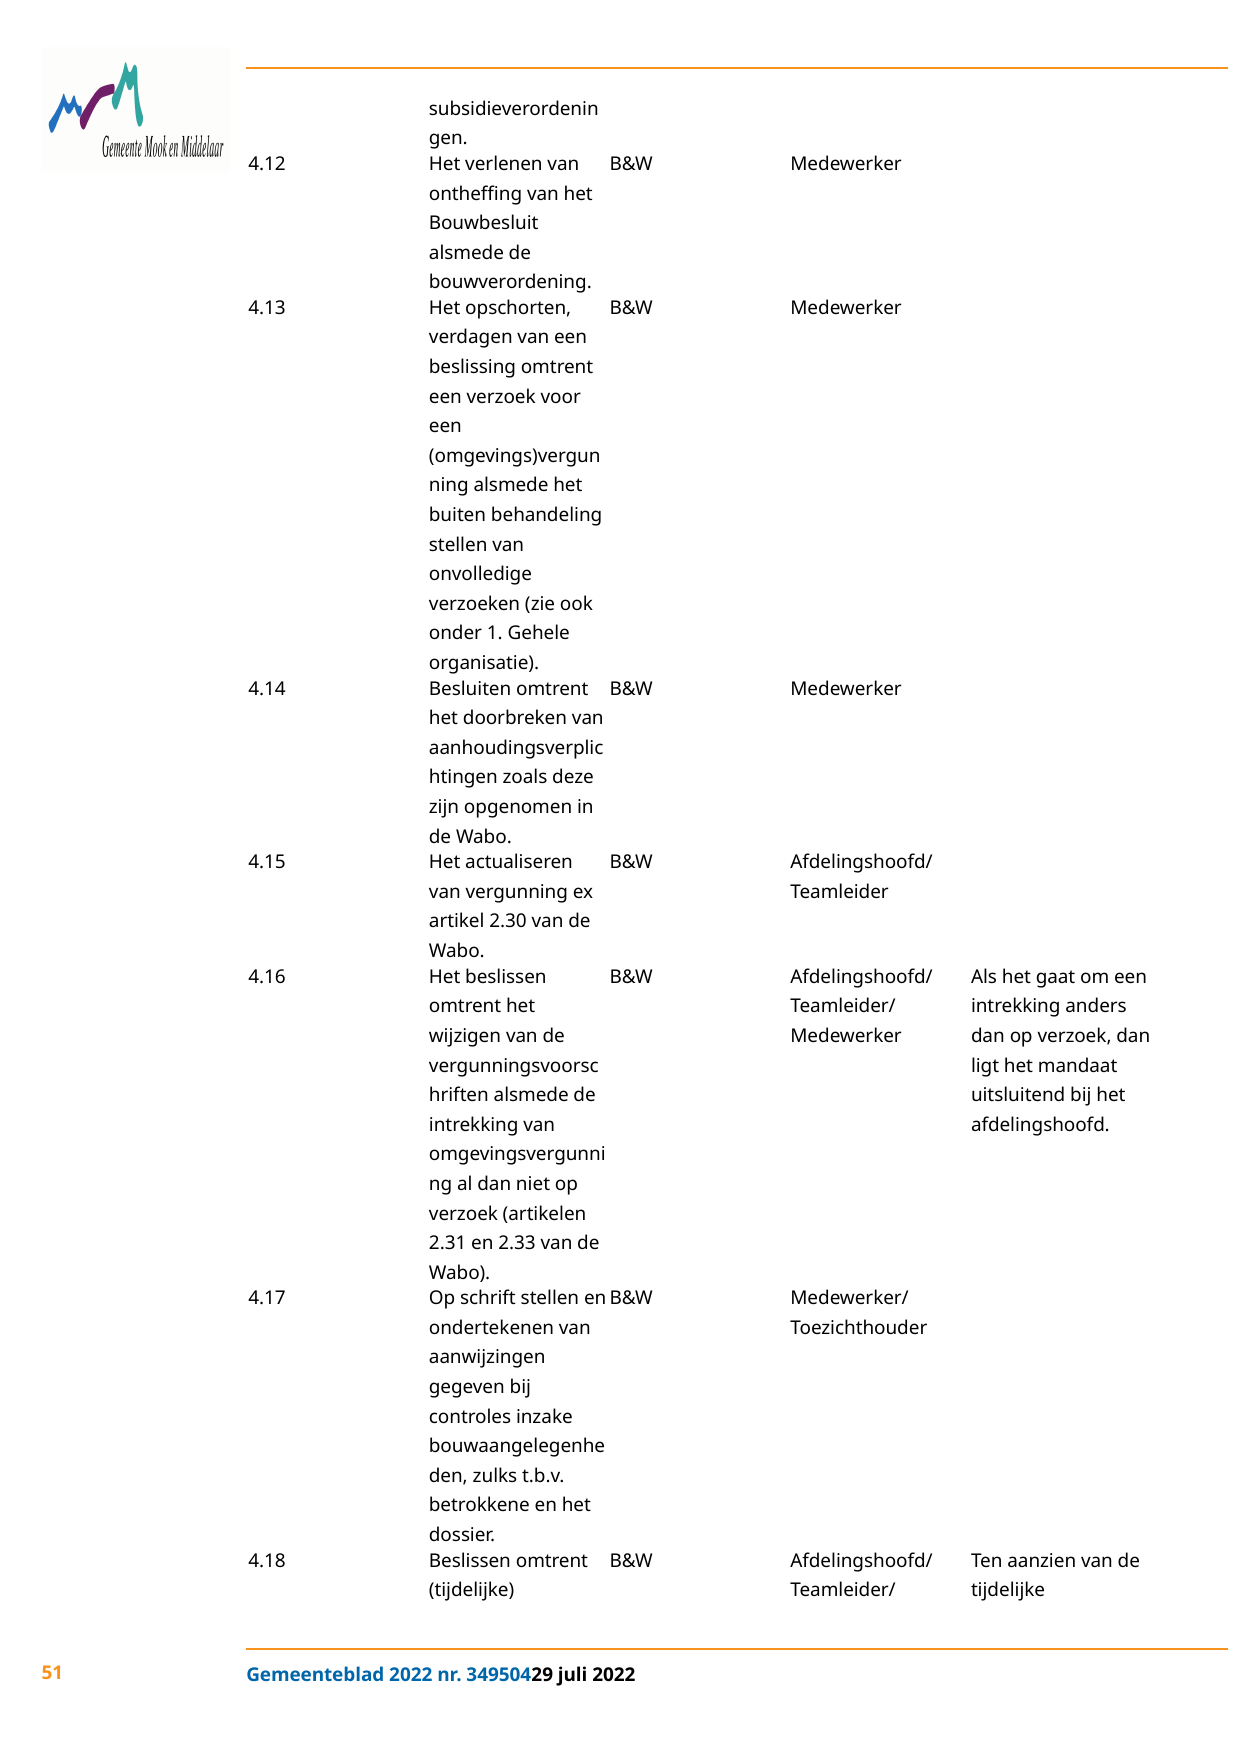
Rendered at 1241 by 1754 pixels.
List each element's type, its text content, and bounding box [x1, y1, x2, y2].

table_cell B&W [609, 849, 790, 963]
table_cell Ten aanzien van de tijdelijke [971, 1547, 1152, 1602]
table_cell 4.13 [248, 294, 429, 675]
table_cell B&W [609, 150, 790, 294]
table_cell 4.12 [248, 150, 429, 294]
table_cell 4.16 [248, 963, 429, 1284]
table_cell B&W [609, 294, 790, 675]
table_cell B&W [609, 675, 790, 848]
table_cell Het actualiseren van vergunning ex artikel 2.30 van de Wabo. [429, 849, 609, 963]
table_cell Het opschorten, verdagen van een beslissing omtrent een verzoek voor een (omgevings)vergunning alsmede het buiten behandeling stellen van onvolledige verzoeken (zie ook onder 1. Gehele organisatie). [429, 294, 609, 675]
table_cell 4.15 [248, 849, 429, 963]
table_cell Het verlenen van ontheffing van het Bouwbesluit alsmede de bouwverordening. [429, 150, 609, 294]
table_cell [971, 95, 1152, 150]
table_cell Beslissen omtrent (tijdelijke) [429, 1547, 609, 1602]
table_cell Afdelingshoofd/Teamleider/ [790, 1547, 971, 1602]
table_cell B&W [609, 1547, 790, 1602]
table_cell [248, 95, 429, 150]
table_cell [790, 95, 971, 150]
picture [41, 47, 231, 172]
table_cell B&W [609, 1285, 790, 1547]
table_cell Op schrift stellen en ondertekenen van aanwijzingen gegeven bij controles inzake bouwaangelegenheden, zulks t.b.v. betrokkene en het dossier. [429, 1285, 609, 1547]
table_cell [971, 294, 1152, 675]
table_cell Medewerker [790, 294, 971, 675]
table_cell Afdelingshoofd/Teamleider [790, 849, 971, 963]
table_cell [971, 675, 1152, 848]
table_cell 4.17 [248, 1285, 429, 1547]
table_cell [609, 95, 790, 150]
table_cell Besluiten omtrent het doorbreken van aanhoudingsverplichtingen zoals deze zijn opgenomen in de Wabo. [429, 675, 609, 848]
table_cell Het beslissen omtrent het wijzigen van de vergunningsvoorschriften alsmede de intrekking van omgevingsvergunning al dan niet op verzoek (artikelen 2.31 en 2.33 van de Wabo). [429, 963, 609, 1284]
table_cell Als het gaat om een intrekking anders dan op verzoek, dan ligt het mandaat uitsluitend bij het afdelingshoofd. [971, 963, 1152, 1284]
table_cell Medewerker/ Toezichthouder [790, 1285, 971, 1547]
table_cell [971, 150, 1152, 294]
table_cell 4.14 [248, 675, 429, 848]
table_cell [971, 1285, 1152, 1547]
table_cell 4.18 [248, 1547, 429, 1602]
table_cell [971, 849, 1152, 963]
table_cell subsidieverordeningen. [429, 95, 609, 150]
table_cell B&W [609, 963, 790, 1284]
table_cell Afdelingshoofd/Teamleider/ Medewerker [790, 963, 971, 1284]
table_cell Medewerker [790, 675, 971, 848]
table_cell Medewerker [790, 150, 971, 294]
